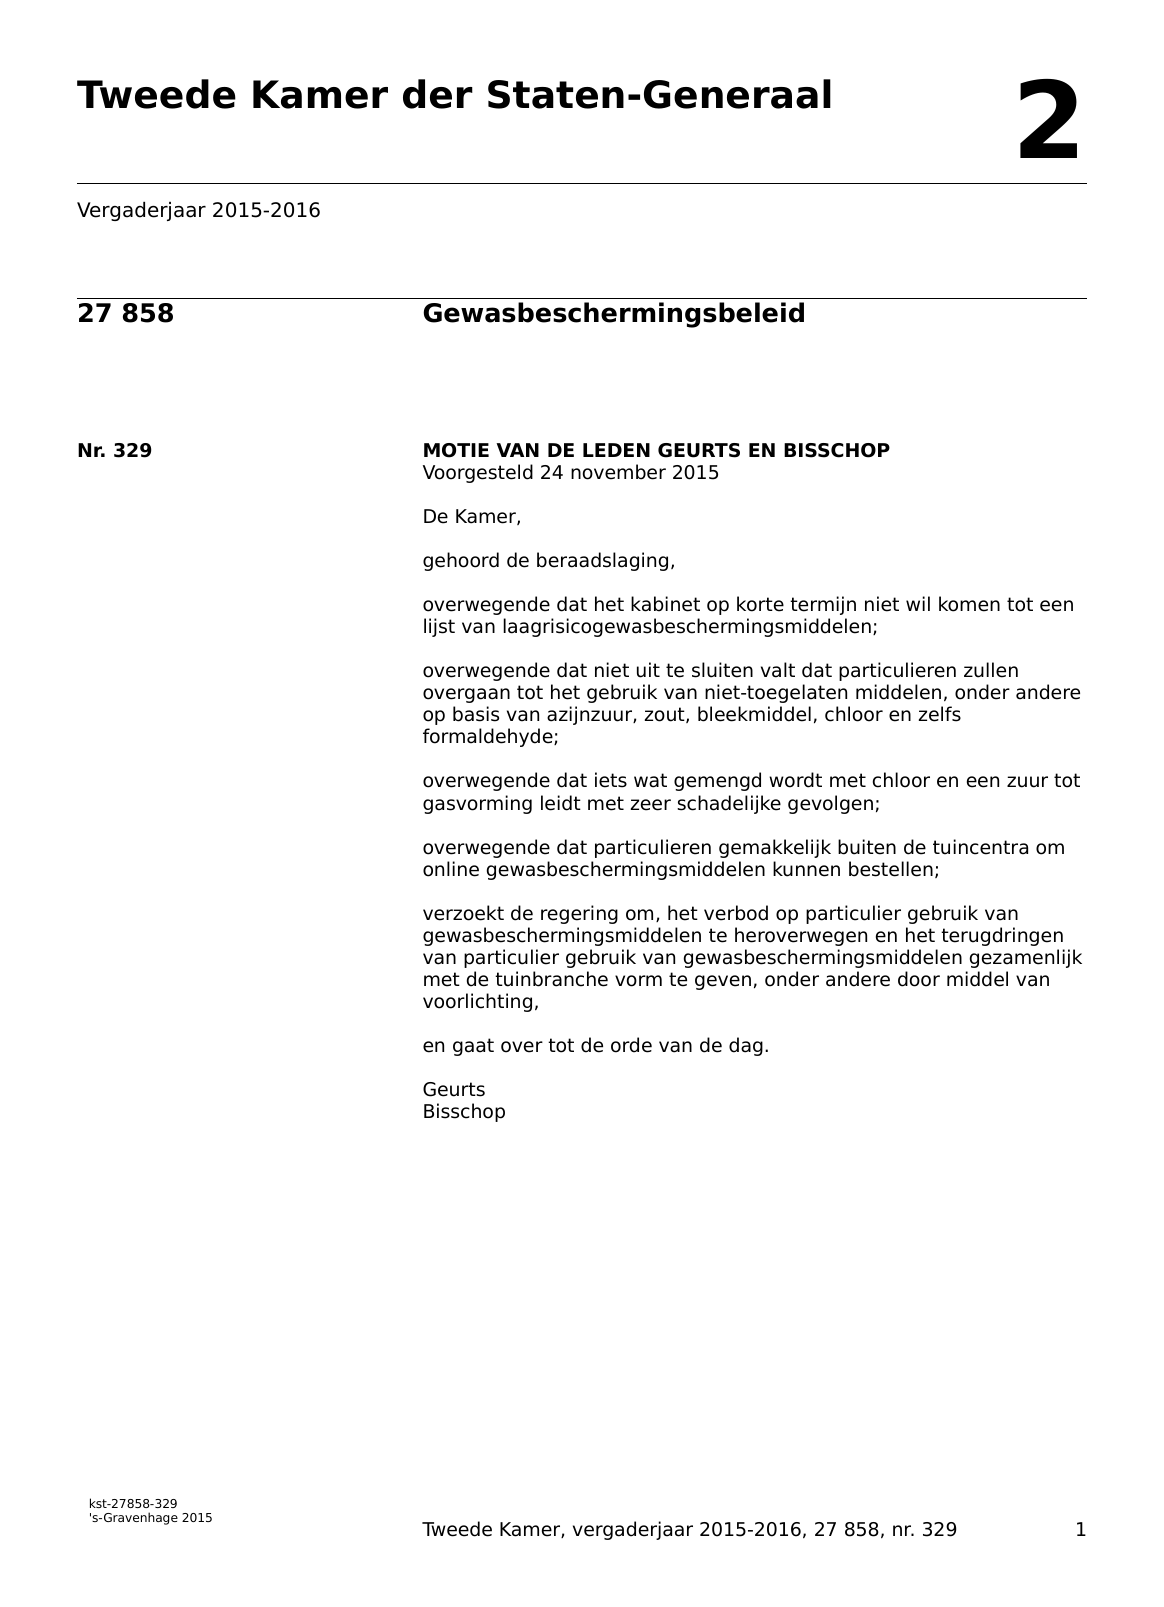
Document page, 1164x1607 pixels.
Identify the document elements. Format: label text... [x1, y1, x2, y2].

text kst-27858-329 [88, 1497, 323, 1511]
text De Kamer, [422, 506, 1087, 528]
text Voorgesteld 24 november 2015 [422, 462, 1087, 484]
text Bisschop [422, 1101, 1087, 1123]
text gehoord de beraadslaging, [422, 550, 1087, 572]
text overwegende dat particulieren gemakkelijk buiten de tuincentra om online gewasbeschermingsmiddelen kunnen bestellen; [422, 837, 1087, 881]
text en gaat over tot de orde van de dag. [422, 1035, 1087, 1057]
table_cell Vergaderjaar 2015-2016 [77, 184, 1087, 298]
text overwegende dat iets wat gemengd wordt met chloor en een zuur tot gasvorming leidt met zeer schadelijke gevolgen; [422, 770, 1087, 814]
subtitle 27 858 Gewasbeschermingsbeleid [77, 299, 1087, 329]
text overwegende dat het kabinet op korte termijn niet wil komen tot een lijst van laagrisicogewasbeschermingsmiddelen; [422, 594, 1087, 638]
table_header Tweede Kamer der Staten-Generaal [77, 59, 886, 183]
text 's-Gravenhage 2015 [88, 1511, 323, 1525]
text verzoekt de regering om, het verbod op particulier gebruik van gewasbeschermingsmiddelen te heroverwegen en het terugdringen van particulier gebruik van gewasbeschermingsmiddelen gezamenlijk met de tuinbranche vorm te geven, onder andere door middel van voorlichting, [422, 903, 1087, 1013]
subtitle Nr. 329 MOTIE VAN DE LEDEN GEURTS EN BISSCHOP [77, 440, 1087, 462]
text overwegende dat niet uit te sluiten valt dat particulieren zullen overgaan tot het gebruik van niet-toegelaten middelen, onder andere op basis van azijnzuur, zout, bleekmiddel, chloor en zelfs formaldehyde; [422, 660, 1087, 748]
text Geurts [422, 1079, 1087, 1101]
table_header 2 [886, 59, 1087, 183]
